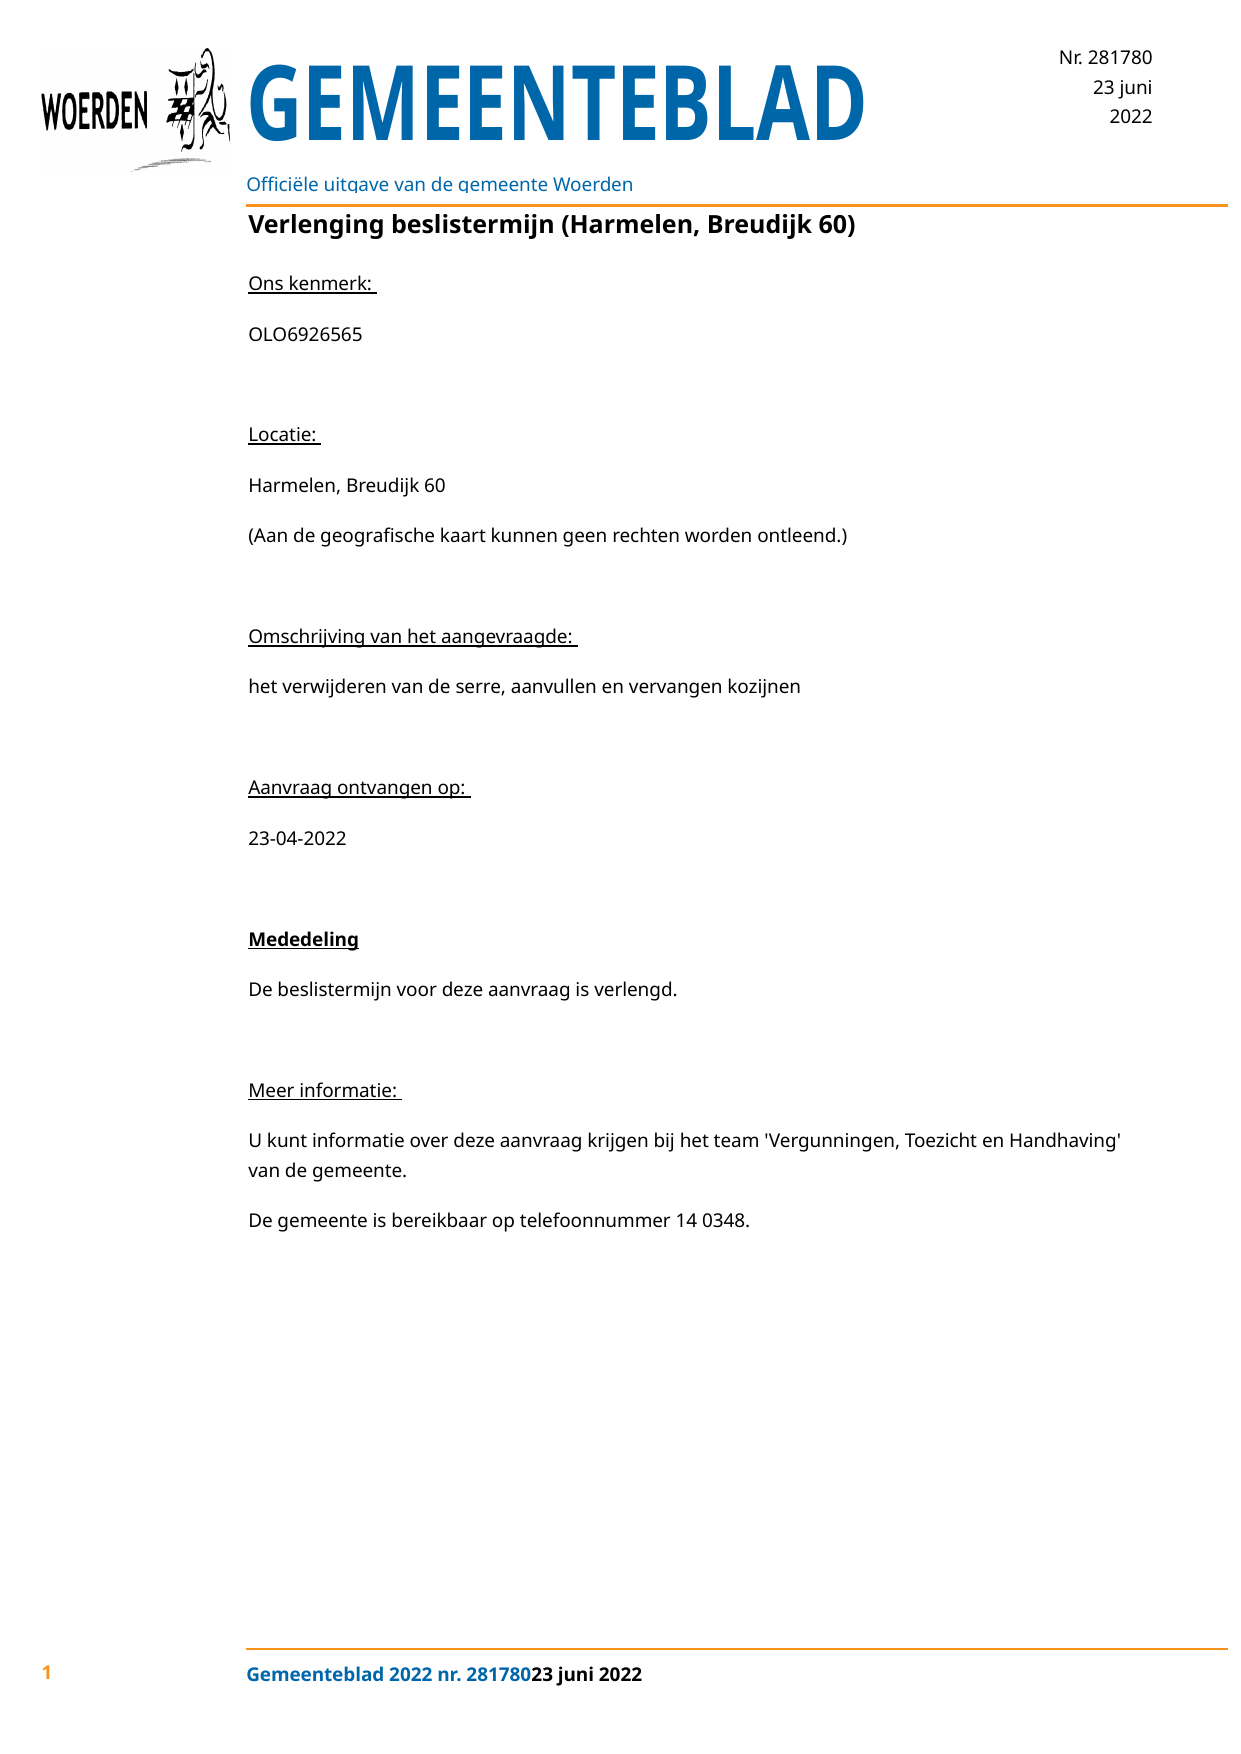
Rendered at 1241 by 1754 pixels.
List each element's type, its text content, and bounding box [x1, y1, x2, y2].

text 23-04-2022 [248, 825, 1152, 851]
text De beslistermijn voor deze aanvraag is verlengd. [248, 976, 1152, 1002]
text Verlenging beslistermijn (Harmelen, Breudijk 60) [248, 207, 1152, 241]
text het verwijderen van de serre, aanvullen en vervangen kozijnen [248, 674, 1152, 699]
text Mededeling [248, 926, 1152, 951]
text Ons kenmerk: [248, 270, 1152, 296]
text U kunt informatie over deze aanvraag krijgen bij het team 'Vergunningen, Toezicht en Handhaving' van de gemeente. [248, 1127, 1152, 1183]
text (Aan de geografische kaart kunnen geen rechten worden ontleend.) [248, 522, 1152, 548]
text OLO6926565 [248, 321, 1152, 346]
text Locatie: [248, 422, 1152, 447]
text Aanvraag ontvangen op: [248, 774, 1152, 800]
text Meer informatie: [248, 1077, 1152, 1103]
text De gemeente is bereikbaar op telefoonnummer 14 0348. [248, 1207, 1152, 1233]
picture [41, 47, 231, 172]
text Harmelen, Breudijk 60 [248, 472, 1152, 498]
text Omschrijving van het aangevraagde: [248, 623, 1152, 649]
